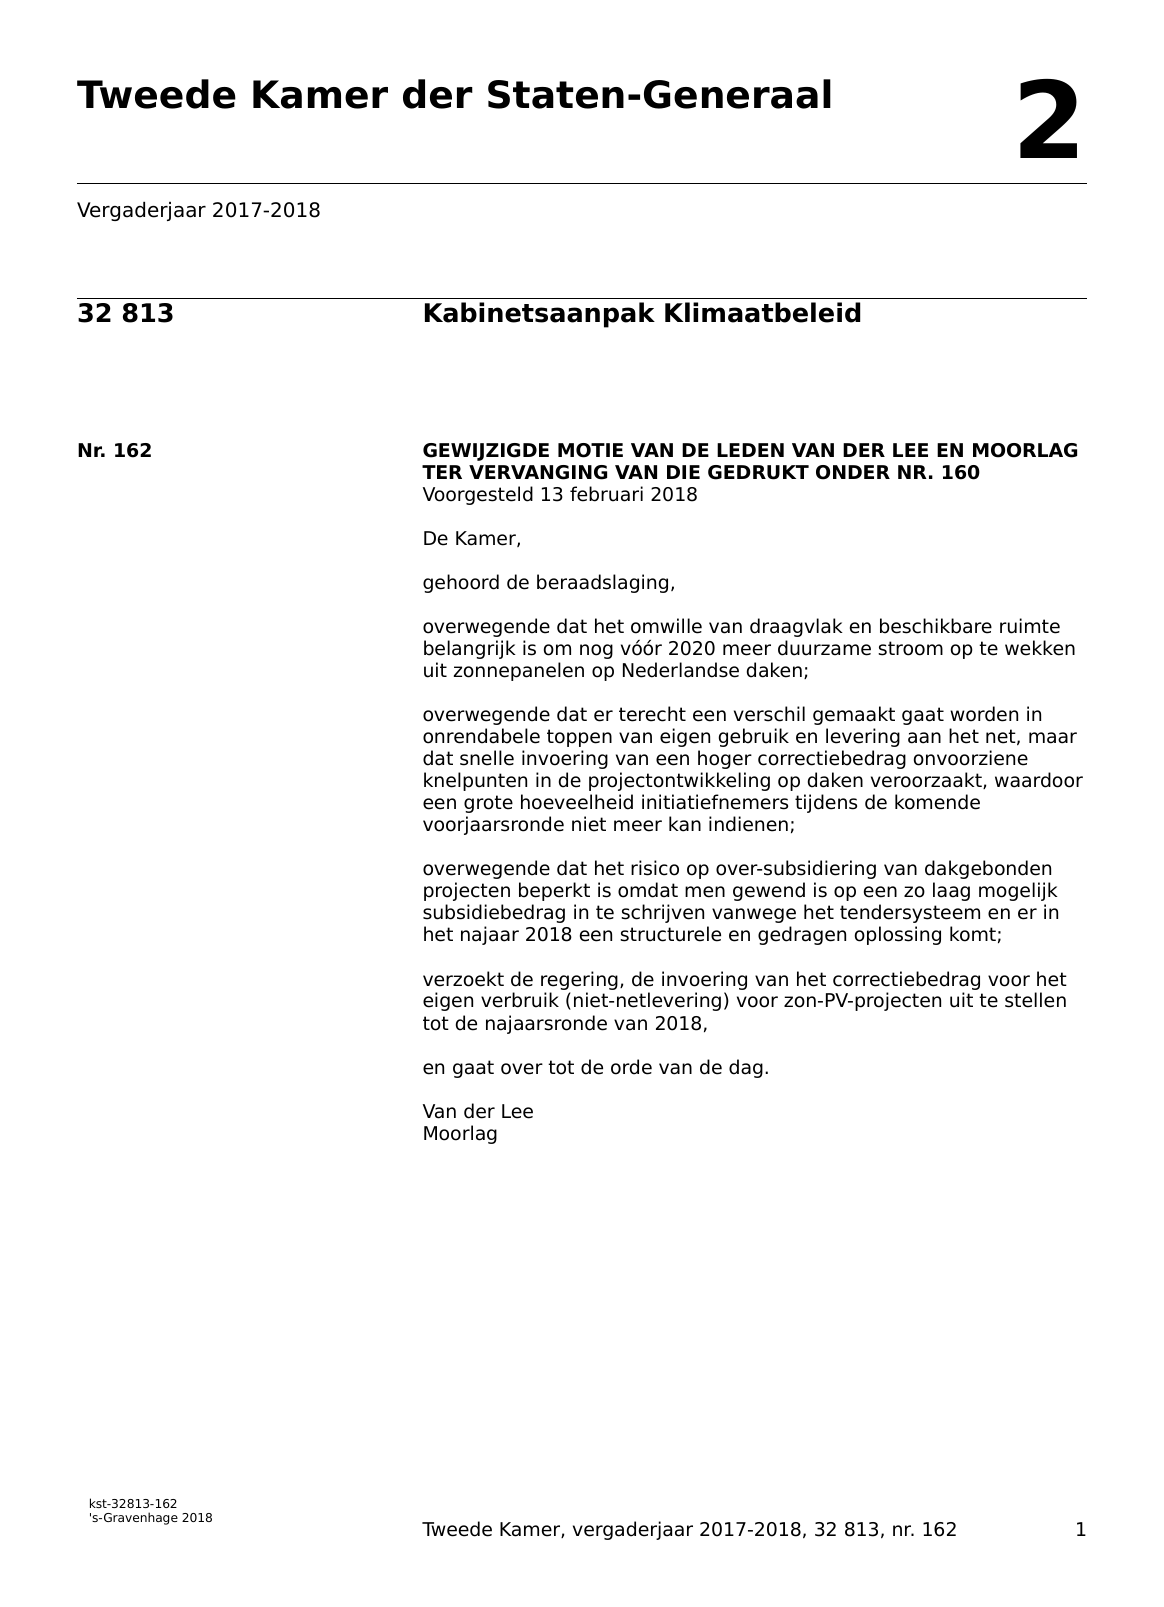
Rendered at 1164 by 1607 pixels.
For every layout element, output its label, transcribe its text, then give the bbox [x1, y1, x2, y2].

text De Kamer, [422, 528, 1087, 550]
subtitle Nr. 162 GEWIJZIGDE MOTIE VAN DE LEDEN VAN DER LEE EN MOORLAG TER VERVANGING VAN DIE GEDRUKT ONDER NR. 160 [77, 440, 1087, 484]
text Van der Lee [422, 1101, 1087, 1123]
table_cell Vergaderjaar 2017-2018 [77, 184, 1087, 298]
text en gaat over tot de orde van de dag. [422, 1057, 1087, 1078]
table_header Tweede Kamer der Staten-Generaal [77, 59, 886, 183]
text 's-Gravenhage 2018 [88, 1511, 323, 1525]
subtitle 32 813 Kabinetsaanpak Klimaatbeleid [77, 299, 1087, 329]
table_header 2 [886, 59, 1087, 183]
text overwegende dat het omwille van draagvlak en beschikbare ruimte belangrijk is om nog vóór 2020 meer duurzame stroom op te wekken uit zonnepanelen op Nederlandse daken; [422, 616, 1087, 682]
text gehoord de beraadslaging, [422, 572, 1087, 594]
text verzoekt de regering, de invoering van het correctiebedrag voor het eigen verbruik (niet-netlevering) voor zon-PV-projecten uit te stellen tot de najaarsronde van 2018, [422, 968, 1087, 1034]
text kst-32813-162 [88, 1497, 323, 1511]
text Moorlag [422, 1123, 1087, 1145]
text overwegende dat het risico op over-subsidiering van dakgebonden projecten beperkt is omdat men gewend is op een zo laag mogelijk subsidiebedrag in te schrijven vanwege het tendersysteem en er in het najaar 2018 een structurele en gedragen oplossing komt; [422, 858, 1087, 946]
text Voorgesteld 13 februari 2018 [422, 484, 1087, 506]
text overwegende dat er terecht een verschil gemaakt gaat worden in onrendabele toppen van eigen gebruik en levering aan het net, maar dat snelle invoering van een hoger correctiebedrag onvoorziene knelpunten in de projectontwikkeling op daken veroorzaakt, waardoor een grote hoeveelheid initiatiefnemers tijdens de komende voorjaarsronde niet meer kan indienen; [422, 704, 1087, 836]
